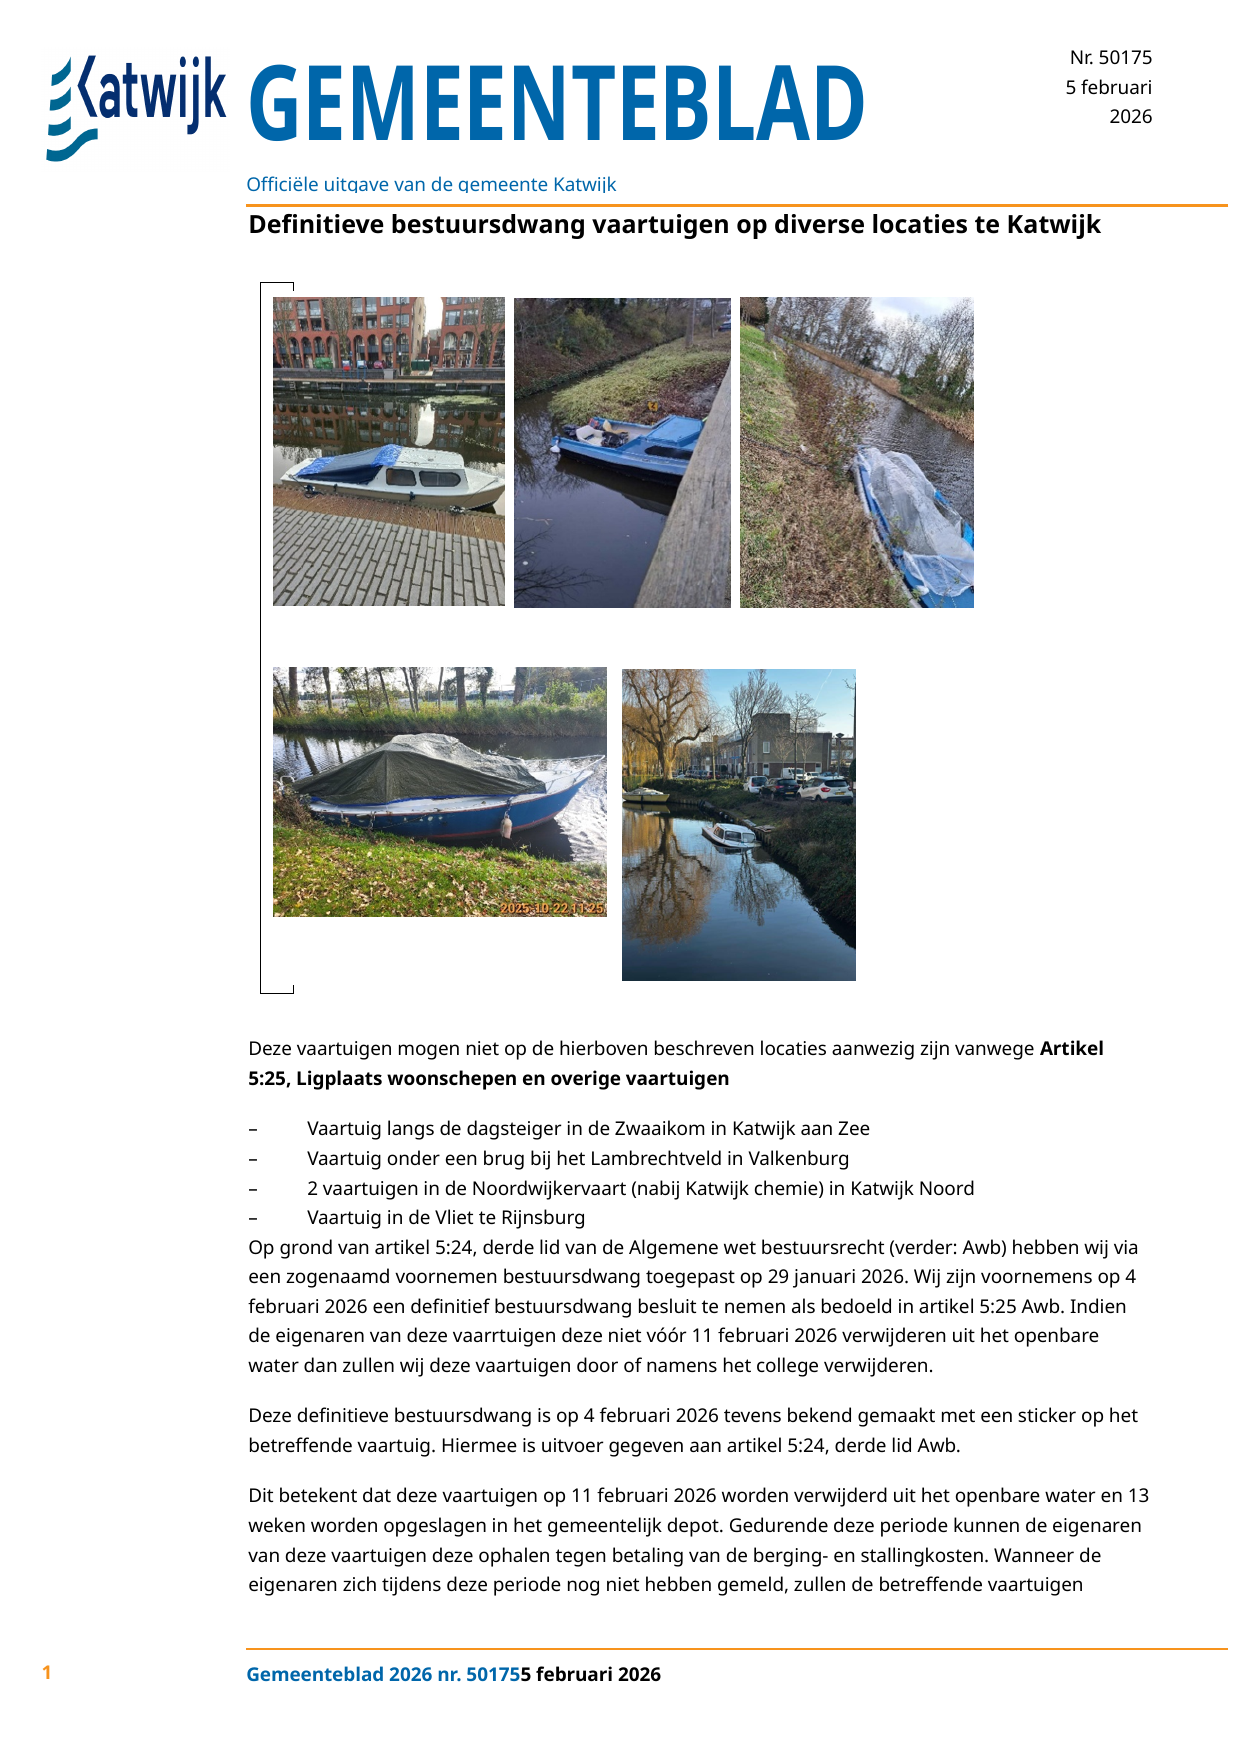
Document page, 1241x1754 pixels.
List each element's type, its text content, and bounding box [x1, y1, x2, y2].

list Vaartuig langs de dagsteiger in de Zwaaikom in Katwijk aan Zee [248, 1116, 1152, 1141]
text Dit betekent dat deze vaartuigen op 11 februari 2026 worden verwijderd uit het openbare water en 13 weken worden opgeslagen in het gemeentelijk depot. Gedurende deze periode kunnen de eigenaren van deze vaartuigen deze ophalen tegen betaling van de berging- en stallingkosten. Wanneer de eigenaren zich tijdens deze periode nog niet hebben gemeld, zullen de betreffende vaartuigen [248, 1483, 1152, 1597]
text Deze definitieve bestuursdwang is op 4 februari 2026 tevens bekend gemaakt met een sticker op het betreffende vaartuig. Hiermee is uitvoer gegeven aan artikel 5:24, derde lid Awb. [248, 1403, 1152, 1458]
list 2 vaartuigen in de Noordwijkervaart (nabij Katwijk chemie) in Katwijk Noord [248, 1175, 1152, 1201]
text Op grond van artikel 5:24, derde lid van de Algemene wet bestuursrecht (verder: Awb) hebben wij via een zogenaamd voornemen bestuursdwang toegepast op 29 januari 2026. Wij zijn voornemens op 4 februari 2026 een definitief bestuursdwang besluit te nemen als bedoeld in artikel 5:25 Awb. Indien de eigenaren van deze vaarrtuigen deze niet vóór 11 februari 2026 verwijderen uit het openbare water dan zullen wij deze vaartuigen door of namens het college verwijderen. [248, 1234, 1152, 1378]
list Vaartuig in de Vliet te Rijnsburg [248, 1204, 1152, 1230]
picture [41, 47, 231, 172]
text Definitieve bestuursdwang vaartuigen op diverse locaties te Katwijk [248, 207, 1152, 241]
list Vaartuig onder een brug bij het Lambrechtveld in Valkenburg [248, 1145, 1152, 1171]
text Deze vaartuigen mogen niet op de hierboven beschreven locaties aanwezig zijn vanwege Artikel 5:25, Ligplaats woonschepen en overige vaartuigen [248, 1036, 1152, 1091]
picture [268, 291, 978, 985]
